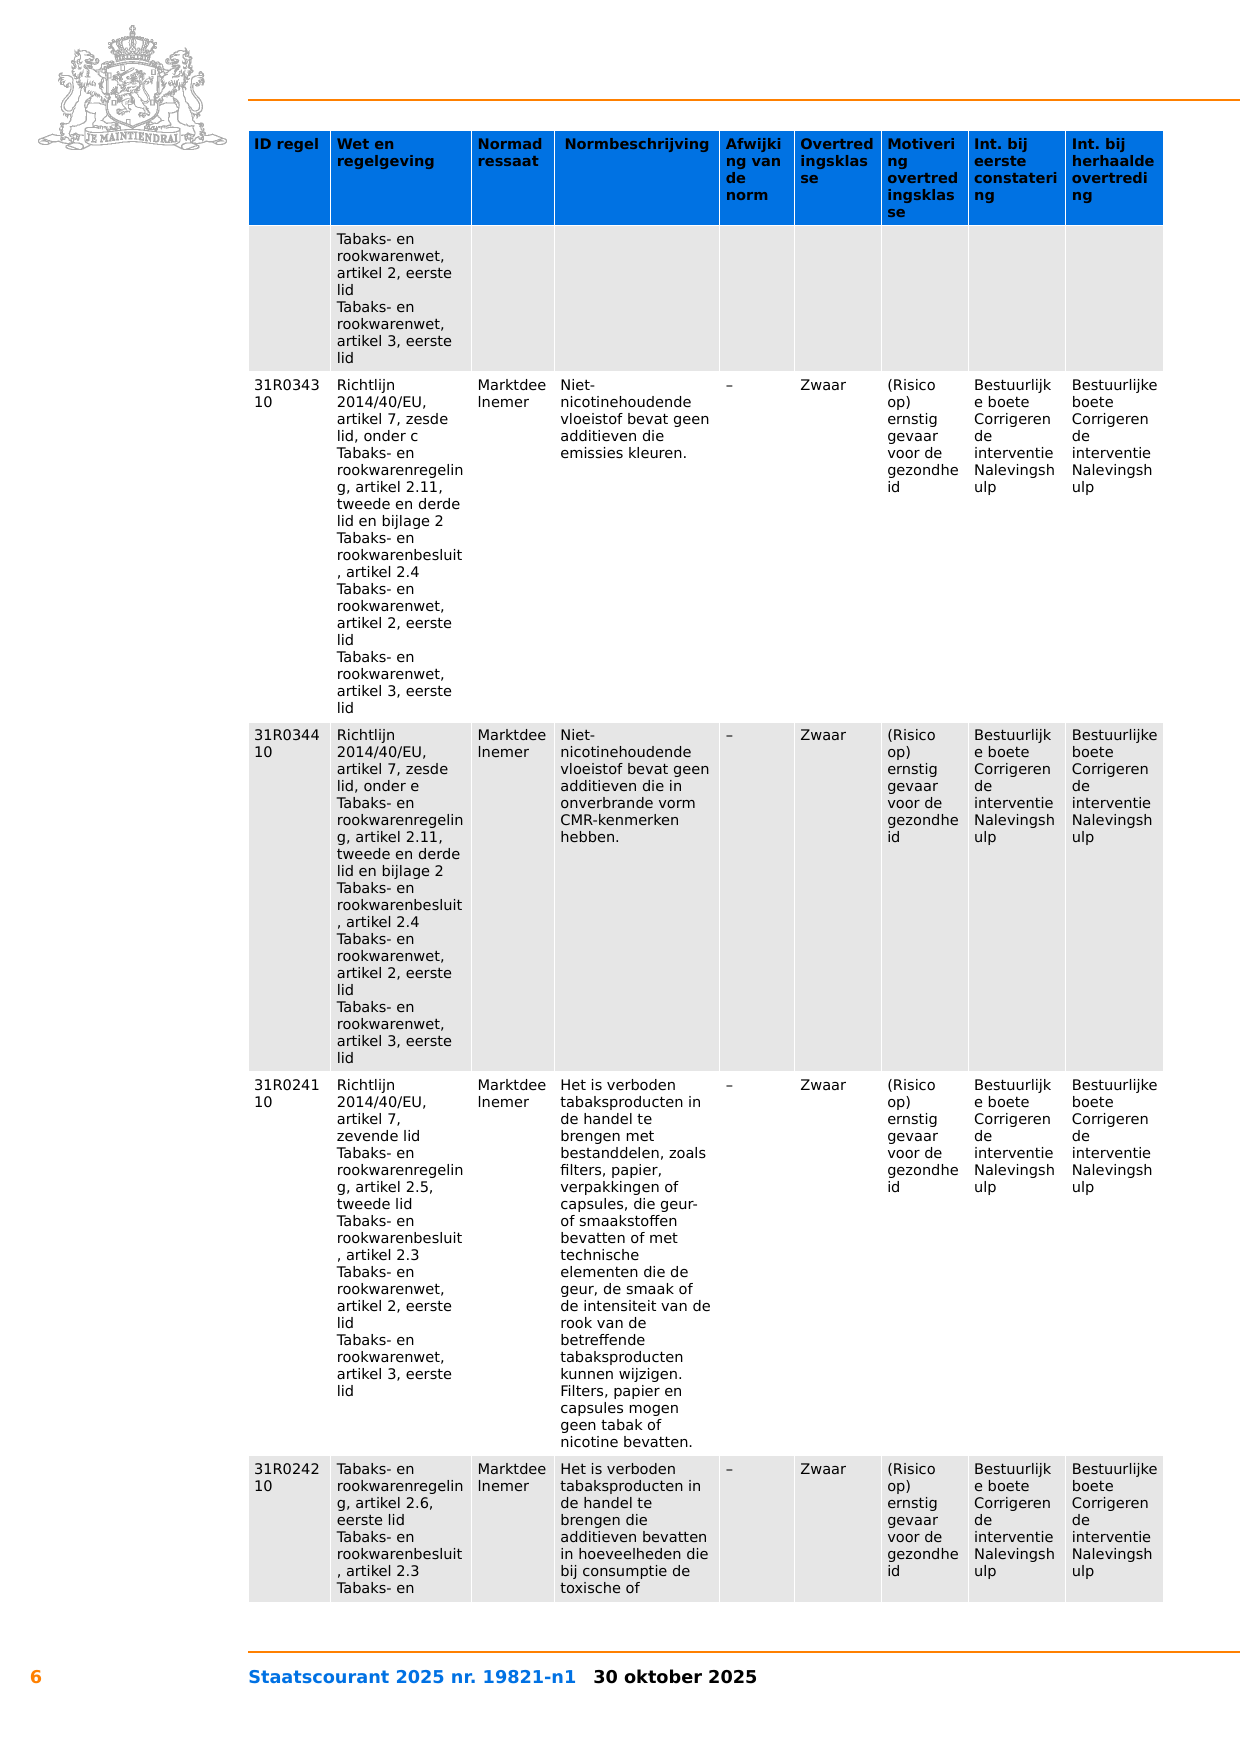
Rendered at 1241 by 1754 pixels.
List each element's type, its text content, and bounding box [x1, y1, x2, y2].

table_cell [249, 226, 330, 371]
table_header Normadressaat [472, 131, 554, 225]
table_cell Het is verboden tabaksproducten in de handel te brengen met bestanddelen, zoals filters, papier, verpakkingen of capsules, die geur- of smaakstoffen bevatten of met technische elementen die de geur, de smaak of de intensiteit van de rook van de betreffende tabaksproducten kunnen wijzigen. Filters, papier en capsules mogen geen tabak of nicotine bevatten. [555, 1073, 719, 1455]
table_cell Bestuurlijke boete Corrigerende interventie Nalevingshulp [1066, 1456, 1163, 1602]
table_cell Zwaar [795, 1073, 881, 1455]
table_cell Bestuurlijke boete Corrigerende interventie Nalevingshulp [969, 1456, 1065, 1602]
table_header Overtredingsklasse [795, 131, 881, 225]
table_cell [472, 226, 554, 371]
table_cell Richtlijn 2014/40/EU, artikel 7, zevende lid Tabaks- en rookwarenregeling, artikel 2.5, tweede lid Tabaks- en rookwarenbesluit, artikel 2.3 Tabaks- en rookwarenwet, artikel 2, eerste lid Tabaks- en rookwarenwet, artikel 3, eerste lid [331, 1073, 471, 1455]
table_cell Marktdeelnemer [472, 373, 554, 721]
table_cell [1066, 226, 1163, 371]
table_cell Richtlijn 2014/40/EU, artikel 7, zesde lid, onder e Tabaks- en rookwarenregeling, artikel 2.11, tweede en derde lid en bijlage 2 Tabaks- en rookwarenbesluit, artikel 2.4 Tabaks- en rookwarenwet, artikel 2, eerste lid Tabaks- en rookwarenwet, artikel 3, eerste lid [331, 723, 471, 1071]
table_cell [882, 226, 968, 371]
table_header Afwijking van de norm [720, 131, 794, 225]
table_cell Bestuurlijke boete Corrigerende interventie Nalevingshulp [969, 723, 1065, 1071]
picture [38, 25, 227, 150]
table_cell Bestuurlijke boete Corrigerende interventie Nalevingshulp [969, 1073, 1065, 1455]
table_cell (Risico op) ernstig gevaar voor de gezondheid [882, 1456, 968, 1602]
table_cell 31R034310 [249, 373, 330, 721]
table_cell Niet-nicotinehoudende vloeistof bevat geen additieven die in onverbrande vorm CMR-kenmerken hebben. [555, 723, 719, 1071]
table_cell [555, 226, 719, 371]
table_cell Bestuurlijke boete Corrigerende interventie Nalevingshulp [1066, 1073, 1163, 1455]
table_cell Bestuurlijke boete Corrigerende interventie Nalevingshulp [969, 373, 1065, 721]
table_cell 31R034410 [249, 723, 330, 1071]
table_cell (Risico op) ernstig gevaar voor de gezondheid [882, 723, 968, 1071]
table_cell 31R024210 [249, 1456, 330, 1602]
table_cell Bestuurlijke boete Corrigerende interventie Nalevingshulp [1066, 373, 1163, 721]
table_cell Marktdeelnemer [472, 1456, 554, 1602]
table_cell Niet-nicotinehoudende vloeistof bevat geen additieven die emissies kleuren. [555, 373, 719, 721]
table_cell Tabaks- en rookwarenregeling, artikel 2.6, eerste lid Tabaks- en rookwarenbesluit, artikel 2.3 Tabaks- en [331, 1456, 471, 1602]
table_cell Richtlijn 2014/40/EU, artikel 7, zesde lid, onder c Tabaks- en rookwarenregeling, artikel 2.11, tweede en derde lid en bijlage 2 Tabaks- en rookwarenbesluit, artikel 2.4 Tabaks- en rookwarenwet, artikel 2, eerste lid Tabaks- en rookwarenwet, artikel 3, eerste lid [331, 373, 471, 721]
table_cell Marktdeelnemer [472, 1073, 554, 1455]
table_cell – [720, 373, 794, 721]
table_header Normbeschrijving [555, 131, 719, 225]
table_header Motivering overtredingsklasse [882, 131, 968, 225]
table_header Wet en regelgeving [331, 131, 471, 225]
table_cell [969, 226, 1065, 371]
table_cell 31R024110 [249, 1073, 330, 1455]
table_cell [720, 226, 794, 371]
table_cell Zwaar [795, 373, 881, 721]
table_cell Marktdeelnemer [472, 723, 554, 1071]
table_cell Bestuurlijke boete Corrigerende interventie Nalevingshulp [1066, 723, 1163, 1071]
table_header ID regel [249, 131, 330, 225]
table_cell [795, 226, 881, 371]
table_cell – [720, 723, 794, 1071]
table_cell Tabaks- en rookwarenwet, artikel 2, eerste lid Tabaks- en rookwarenwet, artikel 3, eerste lid [331, 226, 471, 371]
table_cell Het is verboden tabaksproducten in de handel te brengen die additieven bevatten in hoeveelheden die bij consumptie de toxische of [555, 1456, 719, 1602]
table_header Int. bij herhaalde overtreding [1066, 131, 1163, 225]
table_cell (Risico op) ernstig gevaar voor de gezondheid [882, 1073, 968, 1455]
table_cell – [720, 1456, 794, 1602]
table_cell – [720, 1073, 794, 1455]
table_cell Zwaar [795, 1456, 881, 1602]
table_cell (Risico op) ernstig gevaar voor de gezondheid [882, 373, 968, 721]
table_header Int. bij eerste constatering [969, 131, 1065, 225]
table_cell Zwaar [795, 723, 881, 1071]
